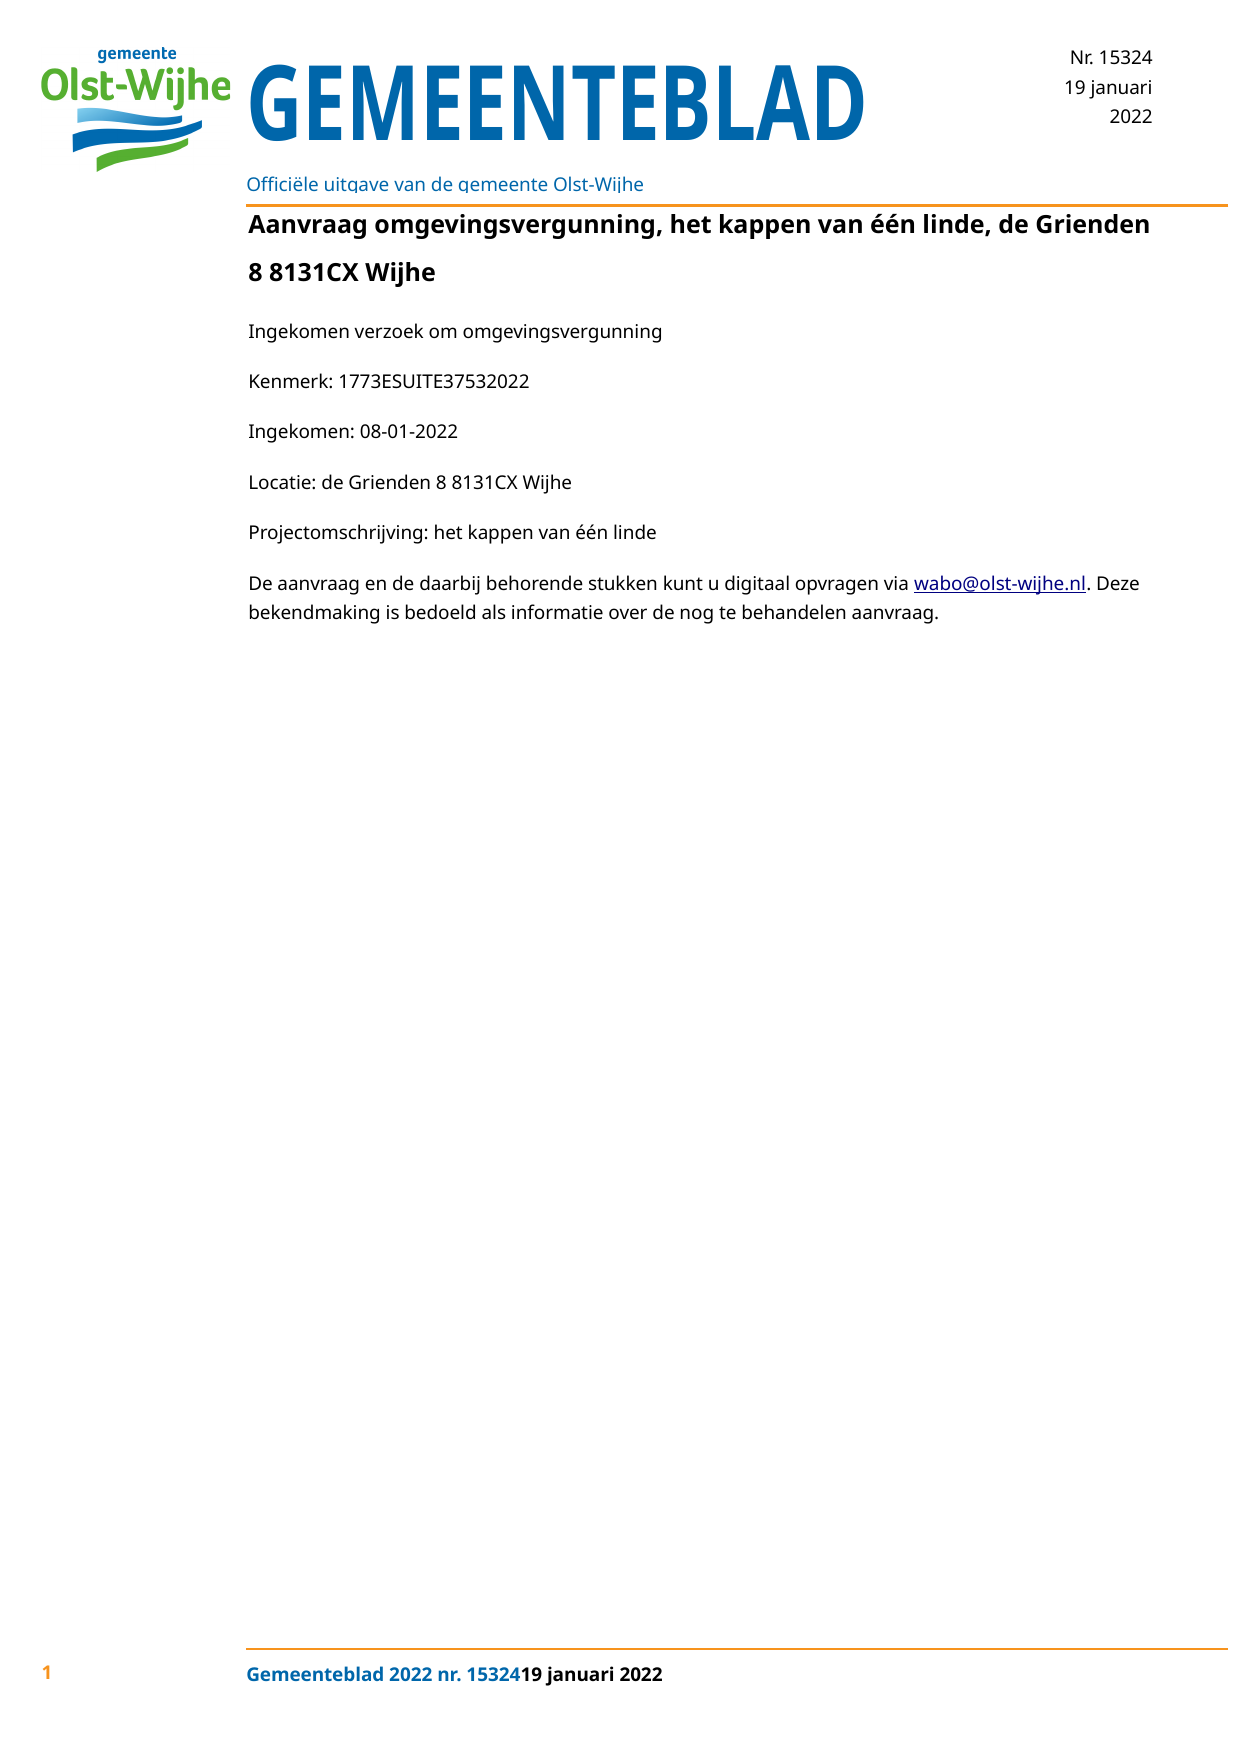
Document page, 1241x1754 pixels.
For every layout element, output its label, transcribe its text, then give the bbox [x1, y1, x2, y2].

text Locatie: de Grienden 8 8131CX Wijhe [248, 469, 1152, 495]
text Ingekomen: 08-01-2022 [248, 419, 1152, 444]
text Ingekomen verzoek om omgevingsvergunning [248, 318, 1152, 344]
text Kenmerk: 1773ESUITE37532022 [248, 368, 1152, 394]
picture [41, 47, 231, 172]
text De aanvraag en de daarbij behorende stukken kunt u digitaal opvragen via wabo@olst-wijhe.nl. Deze bekendmaking is bedoeld als informatie over de nog te behandelen aanvraag. [248, 570, 1152, 625]
text Projectomschrijving: het kappen van één linde [248, 519, 1152, 545]
text Aanvraag omgevingsvergunning, het kappen van één linde, de Grienden 8 8131CX Wijhe [248, 207, 1152, 288]
